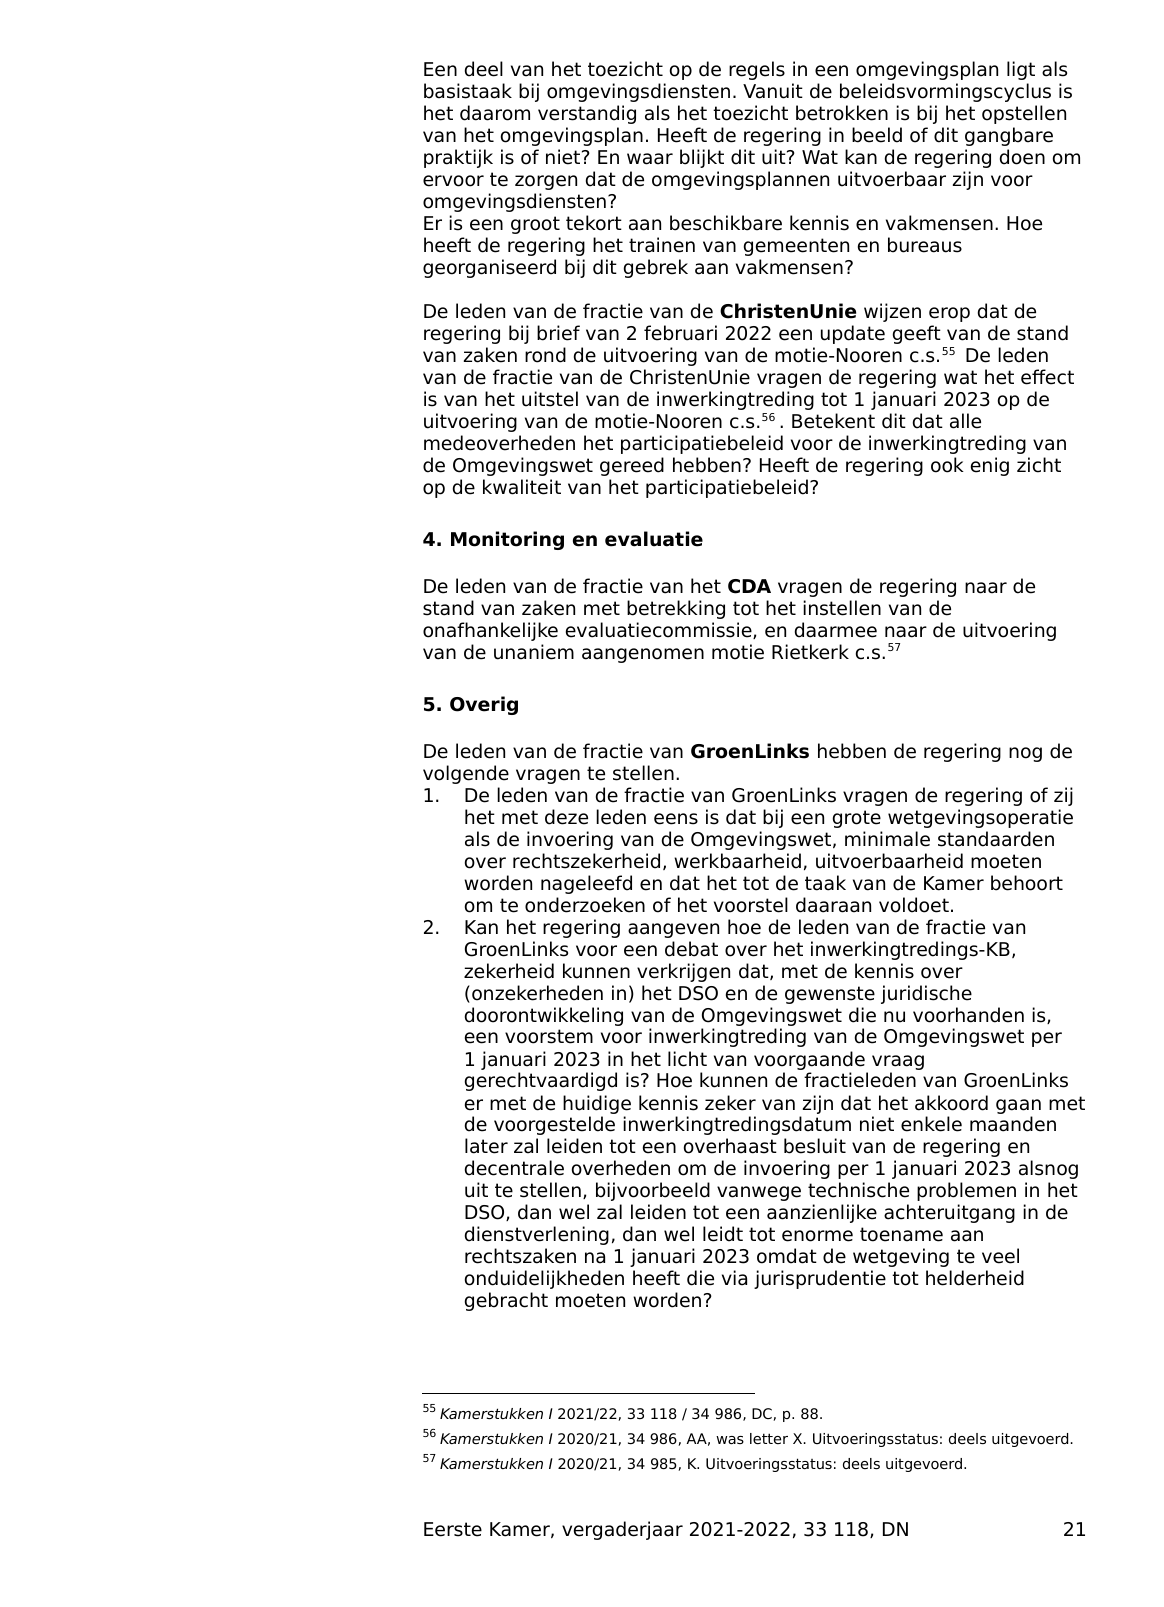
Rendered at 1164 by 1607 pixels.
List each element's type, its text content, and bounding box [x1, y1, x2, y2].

text De leden van de fractie van GroenLinks hebben de regering nog de volgende vragen te stellen. [422, 741, 1087, 785]
text De leden van de fractie van het CDA vragen de regering naar de stand van zaken met betrekking tot het instellen van de onafhankelijke evaluatiecommissie, en daarmee naar de uitvoering van de unaniem aangenomen motie Rietkerk c.s. [422, 576, 1087, 664]
text Kamerstukken I 2020/21, 34 985, K. Uitvoeringsstatus: deels uitgevoerd. [422, 1452, 1087, 1474]
text Kamerstukken I 2021/22, 33 118 / 34 986, DC, p. 88. [422, 1402, 1087, 1424]
subtitle 4. Monitoring en evaluatie [422, 529, 1087, 551]
subtitle 5. Overig [422, 694, 1087, 716]
text 1. De leden van de fractie van GroenLinks vragen de regering of zij het met deze leden eens is dat bij een grote wetgevingsoperatie als de invoering van de Omgevingswet, minimale standaarden over rechtszekerheid, werkbaarheid, uitvoerbaarheid moeten worden nageleefd en dat het tot de taak van de Kamer behoort om te onderzoeken of het voorstel daaraan voldoet. [422, 785, 1087, 917]
text Een deel van het toezicht op de regels in een omgevingsplan ligt als basistaak bij omgevingsdiensten. Vanuit de beleidsvormingscyclus is het daarom verstandig als het toezicht betrokken is bij het opstellen van het omgevingsplan. Heeft de regering in beeld of dit gangbare praktijk is of niet? En waar blijkt dit uit? Wat kan de regering doen om ervoor te zorgen dat de omgevingsplannen uitvoerbaar zijn voor omgevingsdiensten? [422, 59, 1087, 213]
text Er is een groot tekort aan beschikbare kennis en vakmensen. Hoe heeft de regering het trainen van gemeenten en bureaus georganiseerd bij dit gebrek aan vakmensen? [422, 213, 1087, 279]
text 2. Kan het regering aangeven hoe de leden van de fractie van GroenLinks voor een debat over het inwerkingtredings-KB, zekerheid kunnen verkrijgen dat, met de kennis over (onzekerheden in) het DSO en de gewenste juridische doorontwikkeling van de Omgevingswet die nu voorhanden is, een voorstem voor inwerkingtreding van de Omgevingswet per 1 januari 2023 in het licht van voorgaande vraag gerechtvaardigd is? Hoe kunnen de fractieleden van GroenLinks er met de huidige kennis zeker van zijn dat het akkoord gaan met de voorgestelde inwerkingtredingsdatum niet enkele maanden later zal leiden tot een overhaast besluit van de regering en decentrale overheden om de invoering per 1 januari 2023 alsnog uit te stellen, bijvoorbeeld vanwege technische problemen in het DSO, dan wel zal leiden tot een aanzienlijke achteruitgang in de dienstverlening, dan wel leidt tot enorme toename aan rechtszaken na 1 januari 2023 omdat de wetgeving te veel onduidelijkheden heeft die via jurisprudentie tot helderheid gebracht moeten worden? [422, 917, 1087, 1312]
text De leden van de fractie van de ChristenUnie wijzen erop dat de regering bij brief van 2 februari 2022 een update geeft van de stand van zaken rond de uitvoering van de motie-Nooren c.s. De leden van de fractie van de ChristenUnie vragen de regering wat het effect is van het uitstel van de inwerkingtreding tot 1 januari 2023 op de uitvoering van de motie-Nooren c.s.. Betekent dit dat alle medeoverheden het participatiebeleid voor de inwerkingtreding van de Omgevingswet gereed hebben? Heeft de regering ook enig zicht op de kwaliteit van het participatiebeleid? [422, 301, 1087, 499]
text Kamerstukken I 2020/21, 34 986, AA, was letter X. Uitvoeringsstatus: deels uitgevoerd. [422, 1427, 1087, 1449]
